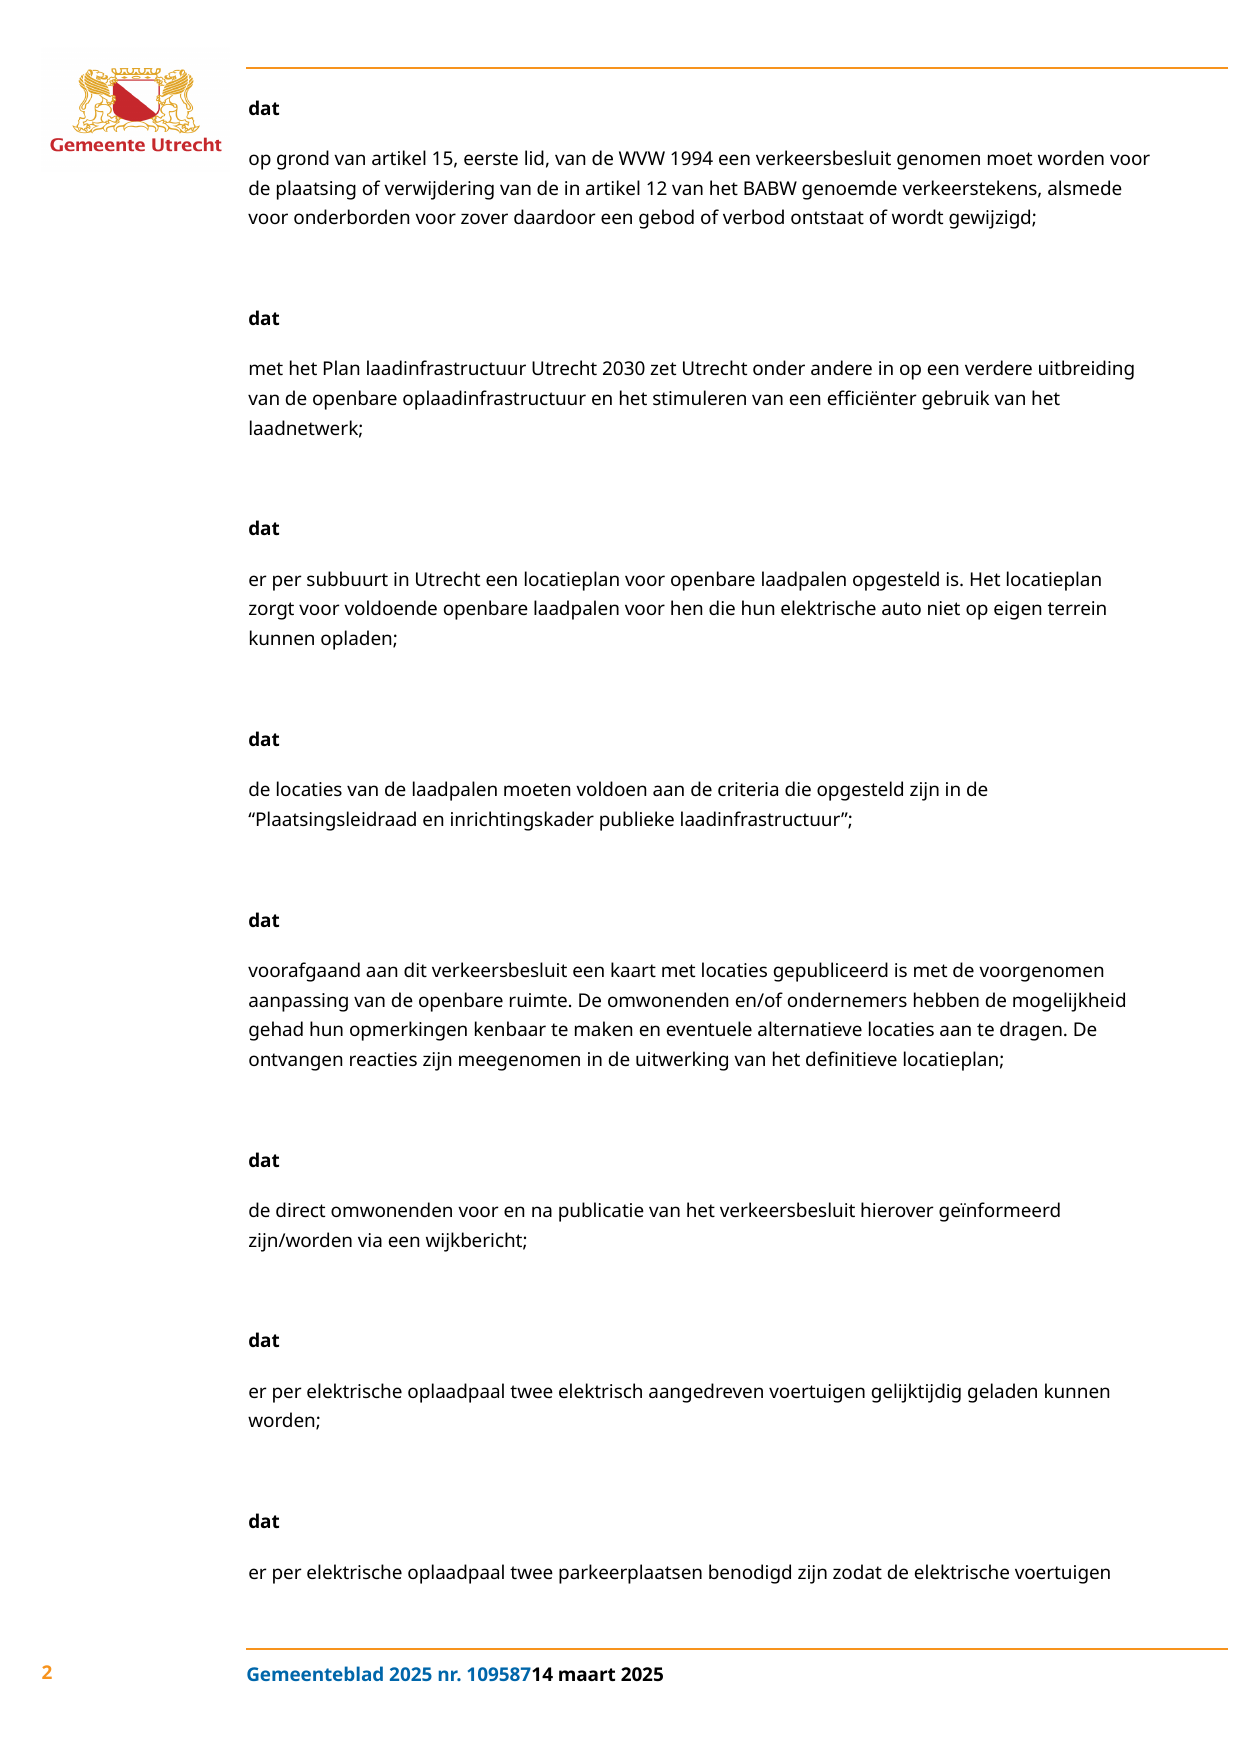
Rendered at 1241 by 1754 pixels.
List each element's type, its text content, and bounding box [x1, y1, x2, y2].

text voorafgaand aan dit verkeersbesluit een kaart met locaties gepubliceerd is met de voorgenomen aanpassing van de openbare ruimte. De omwonenden en/of ondernemers hebben de mogelijkheid gehad hun opmerkingen kenbaar te maken en eventuele alternatieve locaties aan te dragen. De ontvangen reacties zijn meegenomen in de uitwerking van het definitieve locatieplan; [248, 957, 1152, 1072]
text dat [248, 516, 1152, 541]
text dat [248, 305, 1152, 331]
text dat [248, 726, 1152, 752]
picture [41, 47, 231, 172]
text de locaties van de laadpalen moeten voldoen aan de criteria die opgesteld zijn in de “Plaatsingsleidraad en inrichtingskader publieke laadinfrastructuur”; [248, 776, 1152, 832]
text dat [248, 1328, 1152, 1353]
text er per elektrische oplaadpaal twee elektrisch aangedreven voertuigen gelijktijdig geladen kunnen worden; [248, 1378, 1152, 1433]
text er per elektrische oplaadpaal twee parkeerplaatsen benodigd zijn zodat de elektrische voertuigen [248, 1559, 1152, 1585]
text dat [248, 95, 1152, 121]
text dat [248, 1147, 1152, 1173]
text dat [248, 907, 1152, 933]
text dat [248, 1508, 1152, 1534]
text op grond van artikel 15, eerste lid, van de WVW 1994 een verkeersbesluit genomen moet worden voor de plaatsing of verwijdering van de in artikel 12 van het BABW genoemde verkeerstekens, alsmede voor onderborden voor zover daardoor een gebod of verbod ontstaat of wordt gewijzigd; [248, 145, 1152, 230]
text met het Plan laadinfrastructuur Utrecht 2030 zet Utrecht onder andere in op een verdere uitbreiding van de openbare oplaadinfrastructuur en het stimuleren van een efficiënter gebruik van het laadnetwerk; [248, 356, 1152, 441]
text er per subbuurt in Utrecht een locatieplan voor openbare laadpalen opgesteld is. Het locatieplan zorgt voor voldoende openbare laadpalen voor hen die hun elektrische auto niet op eigen terrein kunnen opladen; [248, 566, 1152, 651]
text de direct omwonenden voor en na publicatie van het verkeersbesluit hierover geïnformeerd zijn/worden via een wijkbericht; [248, 1197, 1152, 1253]
